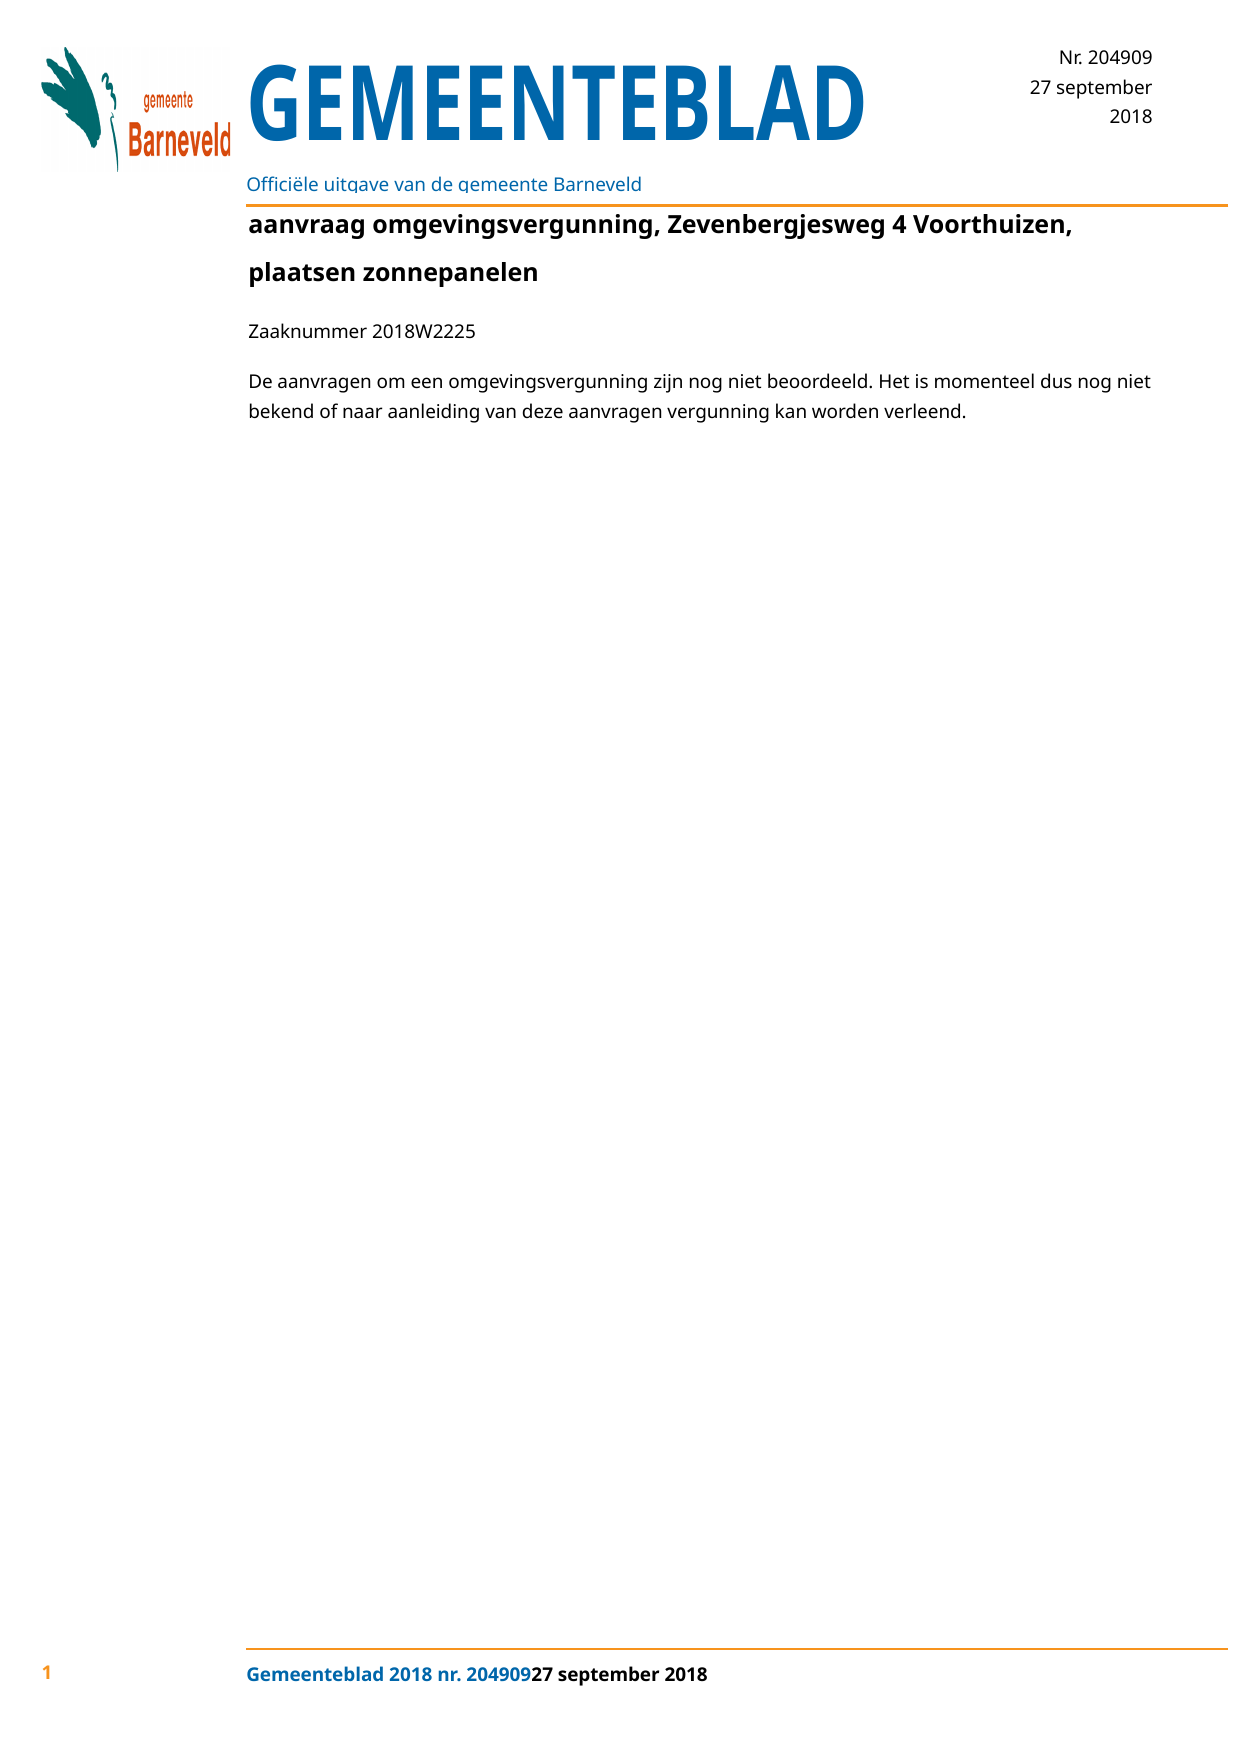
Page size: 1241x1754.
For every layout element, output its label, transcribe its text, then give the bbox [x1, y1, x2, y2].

picture [41, 47, 231, 172]
text Zaaknummer 2018W2225 [248, 318, 1152, 344]
text aanvraag omgevingsvergunning, Zevenbergjesweg 4 Voorthuizen, plaatsen zonnepanelen [248, 207, 1152, 288]
text De aanvragen om een omgevingsvergunning zijn nog niet beoordeeld. Het is momenteel dus nog niet bekend of naar aanleiding van deze aanvragen vergunning kan worden verleend. [248, 368, 1152, 424]
